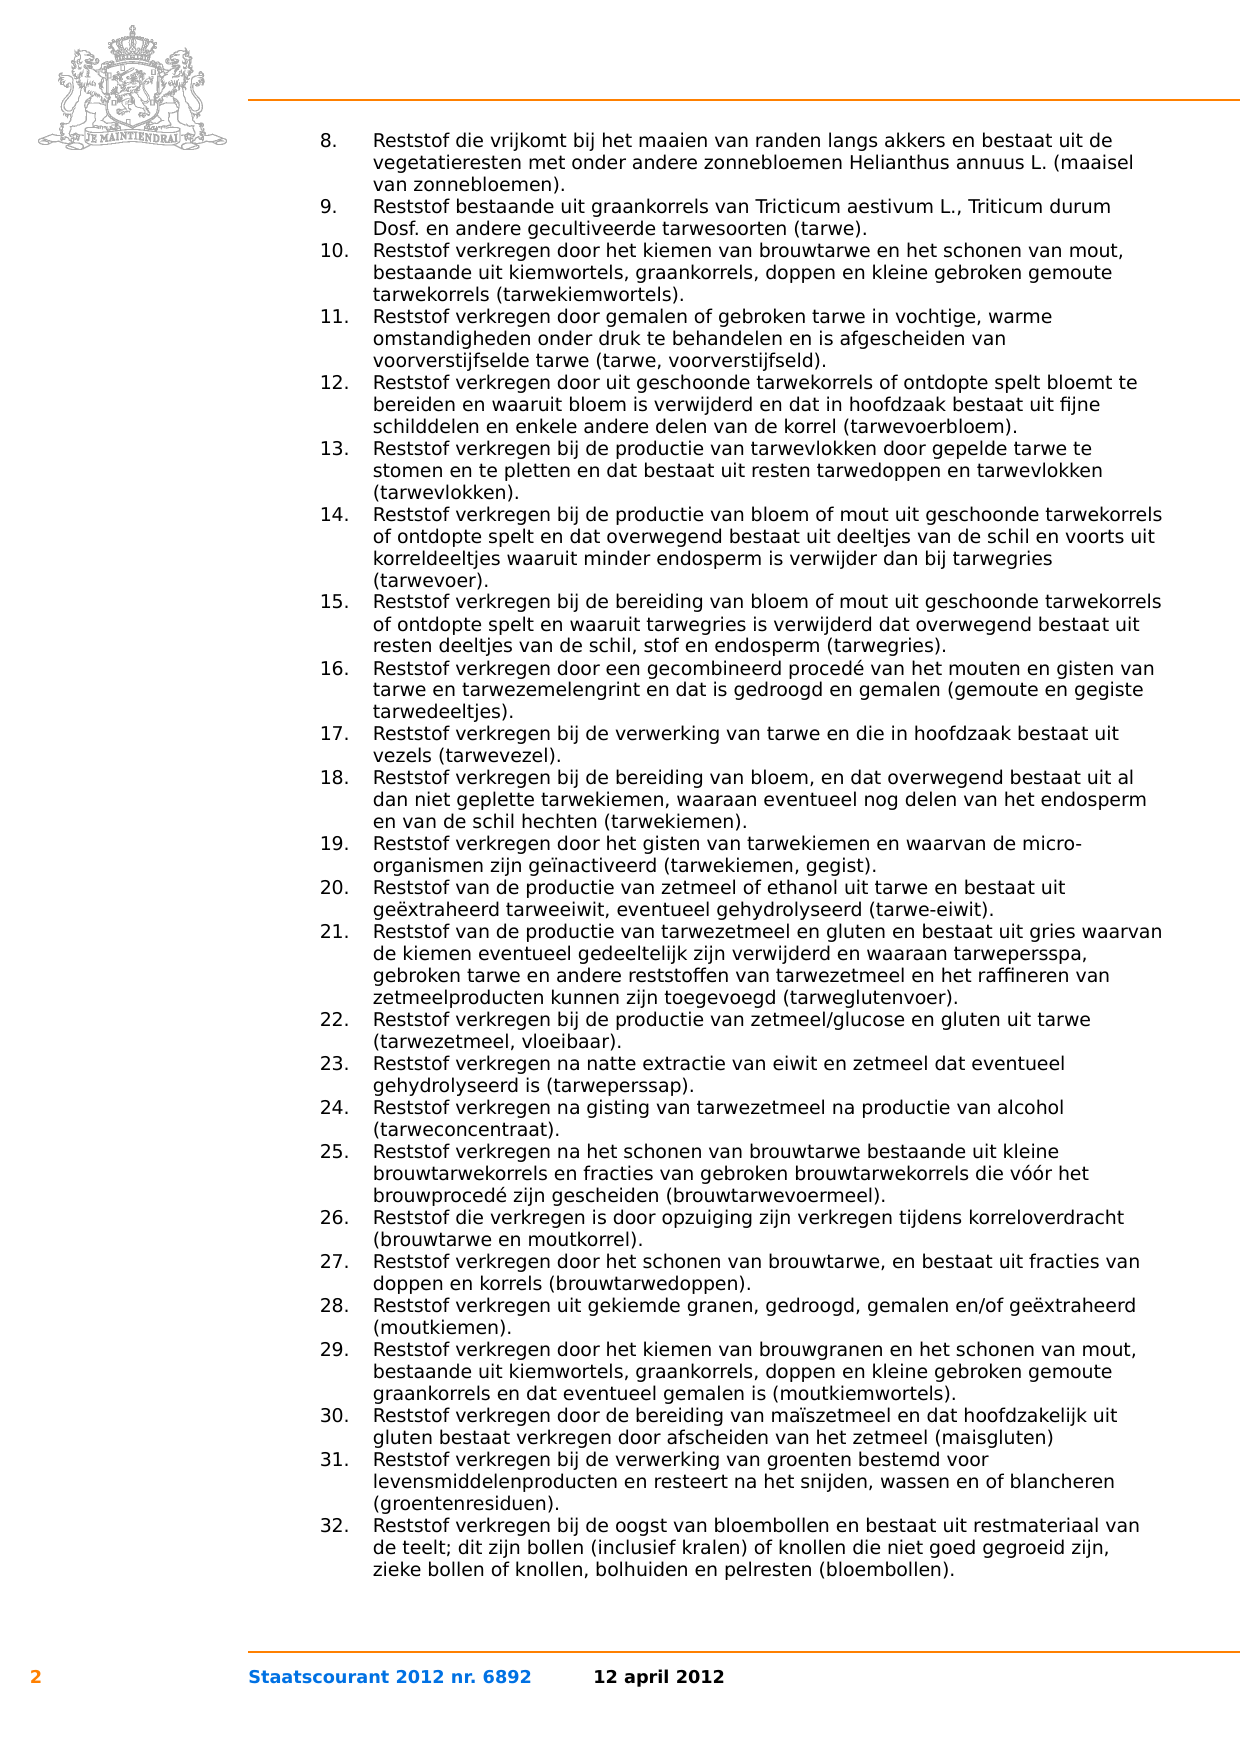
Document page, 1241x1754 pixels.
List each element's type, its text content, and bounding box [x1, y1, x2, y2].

text 22. Reststof verkregen bij de productie van zetmeel/glucose en gluten uit tarwe (tarwezetmeel, vloeibaar). [319, 1009, 1163, 1053]
text 14. Reststof verkregen bij de productie van bloem of mout uit geschoonde tarwekorrels of ontdopte spelt en dat overwegend bestaat uit deeltjes van de schil en voorts uit korreldeeltjes waaruit minder endosperm is verwijder dan bij tarwegries (tarwevoer). [319, 503, 1163, 591]
text 25. Reststof verkregen na het schonen van brouwtarwe bestaande uit kleine brouwtarwekorrels en fracties van gebroken brouwtarwekorrels die vóór het brouwprocedé zijn gescheiden (brouwtarwevoermeel). [319, 1141, 1163, 1207]
text 27. Reststof verkregen door het schonen van brouwtarwe, en bestaat uit fracties van doppen en korrels (brouwtarwedoppen). [319, 1251, 1163, 1295]
picture [38, 25, 227, 150]
text 28. Reststof verkregen uit gekiemde granen, gedroogd, gemalen en/of geëxtraheerd (moutkiemen). [319, 1295, 1163, 1339]
text 11. Reststof verkregen door gemalen of gebroken tarwe in vochtige, warme omstandigheden onder druk te behandelen en is afgescheiden van voorverstijfselde tarwe (tarwe, voorverstijfseld). [319, 306, 1163, 372]
text 20. Reststof van de productie van zetmeel of ethanol uit tarwe en bestaat uit geëxtraheerd tarweeiwit, eventueel gehydrolyseerd (tarwe-eiwit). [319, 877, 1163, 921]
text 23. Reststof verkregen na natte extractie van eiwit en zetmeel dat eventueel gehydrolyseerd is (tarweperssap). [319, 1053, 1163, 1097]
text 13. Reststof verkregen bij de productie van tarwevlokken door gepelde tarwe te stomen en te pletten en dat bestaat uit resten tarwedoppen en tarwevlokken (tarwevlokken). [319, 438, 1163, 503]
text 8. Reststof die vrijkomt bij het maaien van randen langs akkers en bestaat uit de vegetatieresten met onder andere zonnebloemen Helianthus annuus L. (maaisel van zonnebloemen). [319, 130, 1163, 196]
text 30. Reststof verkregen door de bereiding van maïszetmeel en dat hoofdzakelijk uit gluten bestaat verkregen door afscheiden van het zetmeel (maisgluten) [319, 1405, 1163, 1449]
text 15. Reststof verkregen bij de bereiding van bloem of mout uit geschoonde tarwekorrels of ontdopte spelt en waaruit tarwegries is verwijderd dat overwegend bestaat uit resten deeltjes van de schil, stof en endosperm (tarwegries). [319, 591, 1163, 657]
text 18. Reststof verkregen bij de bereiding van bloem, en dat overwegend bestaat uit al dan niet geplette tarwekiemen, waaraan eventueel nog delen van het endosperm en van de schil hechten (tarwekiemen). [319, 767, 1163, 833]
text 26. Reststof die verkregen is door opzuiging zijn verkregen tijdens korreloverdracht (brouwtarwe en moutkorrel). [319, 1207, 1163, 1251]
text 9. Reststof bestaande uit graankorrels van Tricticum aestivum L., Triticum durum Dosf. en andere gecultiveerde tarwesoorten (tarwe). [319, 196, 1163, 240]
text 32. Reststof verkregen bij de oogst van bloembollen en bestaat uit restmateriaal van de teelt; dit zijn bollen (inclusief kralen) of knollen die niet goed gegroeid zijn, zieke bollen of knollen, bolhuiden en pelresten (bloembollen). [319, 1514, 1163, 1581]
text 12. Reststof verkregen door uit geschoonde tarwekorrels of ontdopte spelt bloemt te bereiden en waaruit bloem is verwijderd en dat in hoofdzaak bestaat uit fijne schilddelen en enkele andere delen van de korrel (tarwevoerbloem). [319, 372, 1163, 438]
text 29. Reststof verkregen door het kiemen van brouwgranen en het schonen van mout, bestaande uit kiemwortels, graankorrels, doppen en kleine gebroken gemoute graankorrels en dat eventueel gemalen is (moutkiemwortels). [319, 1339, 1163, 1405]
text 10. Reststof verkregen door het kiemen van brouwtarwe en het schonen van mout, bestaande uit kiemwortels, graankorrels, doppen en kleine gebroken gemoute tarwekorrels (tarwekiemwortels). [319, 240, 1163, 306]
text 17. Reststof verkregen bij de verwerking van tarwe en die in hoofdzaak bestaat uit vezels (tarwevezel). [319, 723, 1163, 767]
text 31. Reststof verkregen bij de verwerking van groenten bestemd voor levensmiddelenproducten en resteert na het snijden, wassen en of blancheren (groentenresiduen). [319, 1449, 1163, 1514]
text 21. Reststof van de productie van tarwezetmeel en gluten en bestaat uit gries waarvan de kiemen eventueel gedeeltelijk zijn verwijderd en waaraan tarwepersspa, gebroken tarwe en andere reststoffen van tarwezetmeel en het raffineren van zetmeelproducten kunnen zijn toegevoegd (tarweglutenvoer). [319, 921, 1163, 1009]
text 24. Reststof verkregen na gisting van tarwezetmeel na productie van alcohol (tarweconcentraat). [319, 1097, 1163, 1141]
text 19. Reststof verkregen door het gisten van tarwekiemen en waarvan de micro-organismen zijn geïnactiveerd (tarwekiemen, gegist). [319, 833, 1163, 877]
text 16. Reststof verkregen door een gecombineerd procedé van het mouten en gisten van tarwe en tarwezemelengrint en dat is gedroogd en gemalen (gemoute en gegiste tarwedeeltjes). [319, 657, 1163, 723]
